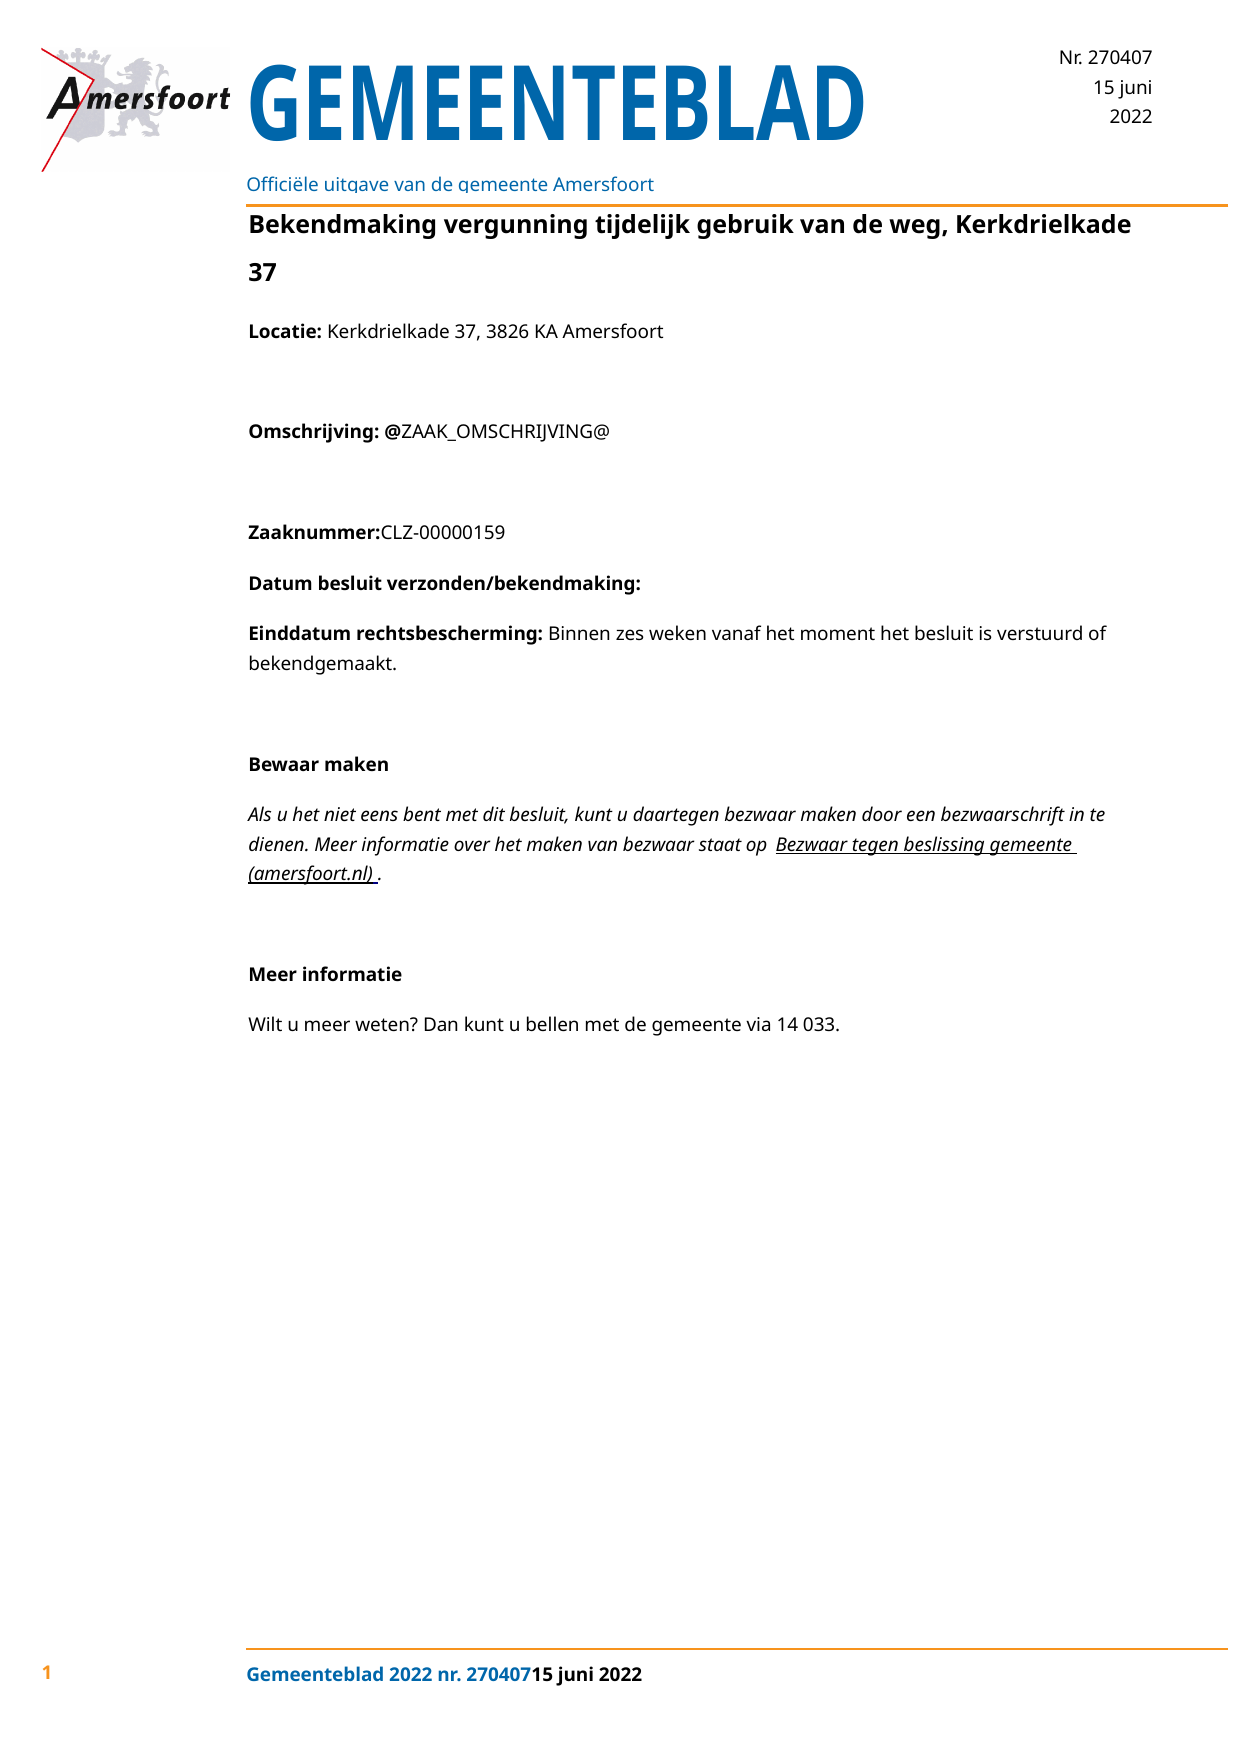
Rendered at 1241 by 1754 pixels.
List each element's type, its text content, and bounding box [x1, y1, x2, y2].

text Bewaar maken [248, 751, 1152, 777]
text Omschrijving: @ZAAK_OMSCHRIJVING@ [248, 419, 1152, 444]
text Zaaknummer:CLZ-00000159 [248, 519, 1152, 545]
text Bekendmaking vergunning tijdelijk gebruik van de weg, Kerkdrielkade 37 [248, 207, 1152, 288]
text Einddatum rechtsbescherming: Binnen zes weken vanaf het moment het besluit is verstuurd of bekendgemaakt. [248, 620, 1152, 676]
text Wilt u meer weten? Dan kunt u bellen met de gemeente via 14 033. [248, 1012, 1152, 1037]
text Als u het niet eens bent met dit besluit, kunt u daartegen bezwaar maken door een bezwaarschrift in te dienen. Meer informatie over het maken van bezwaar staat op Bezwaar tegen beslissing gemeente (amersfoort.nl) . [248, 801, 1152, 886]
text Locatie: Kerkdrielkade 37, 3826 KA Amersfoort [248, 318, 1152, 344]
text Meer informatie [248, 961, 1152, 987]
text Datum besluit verzonden/bekendmaking: [248, 570, 1152, 596]
picture [41, 47, 231, 172]
